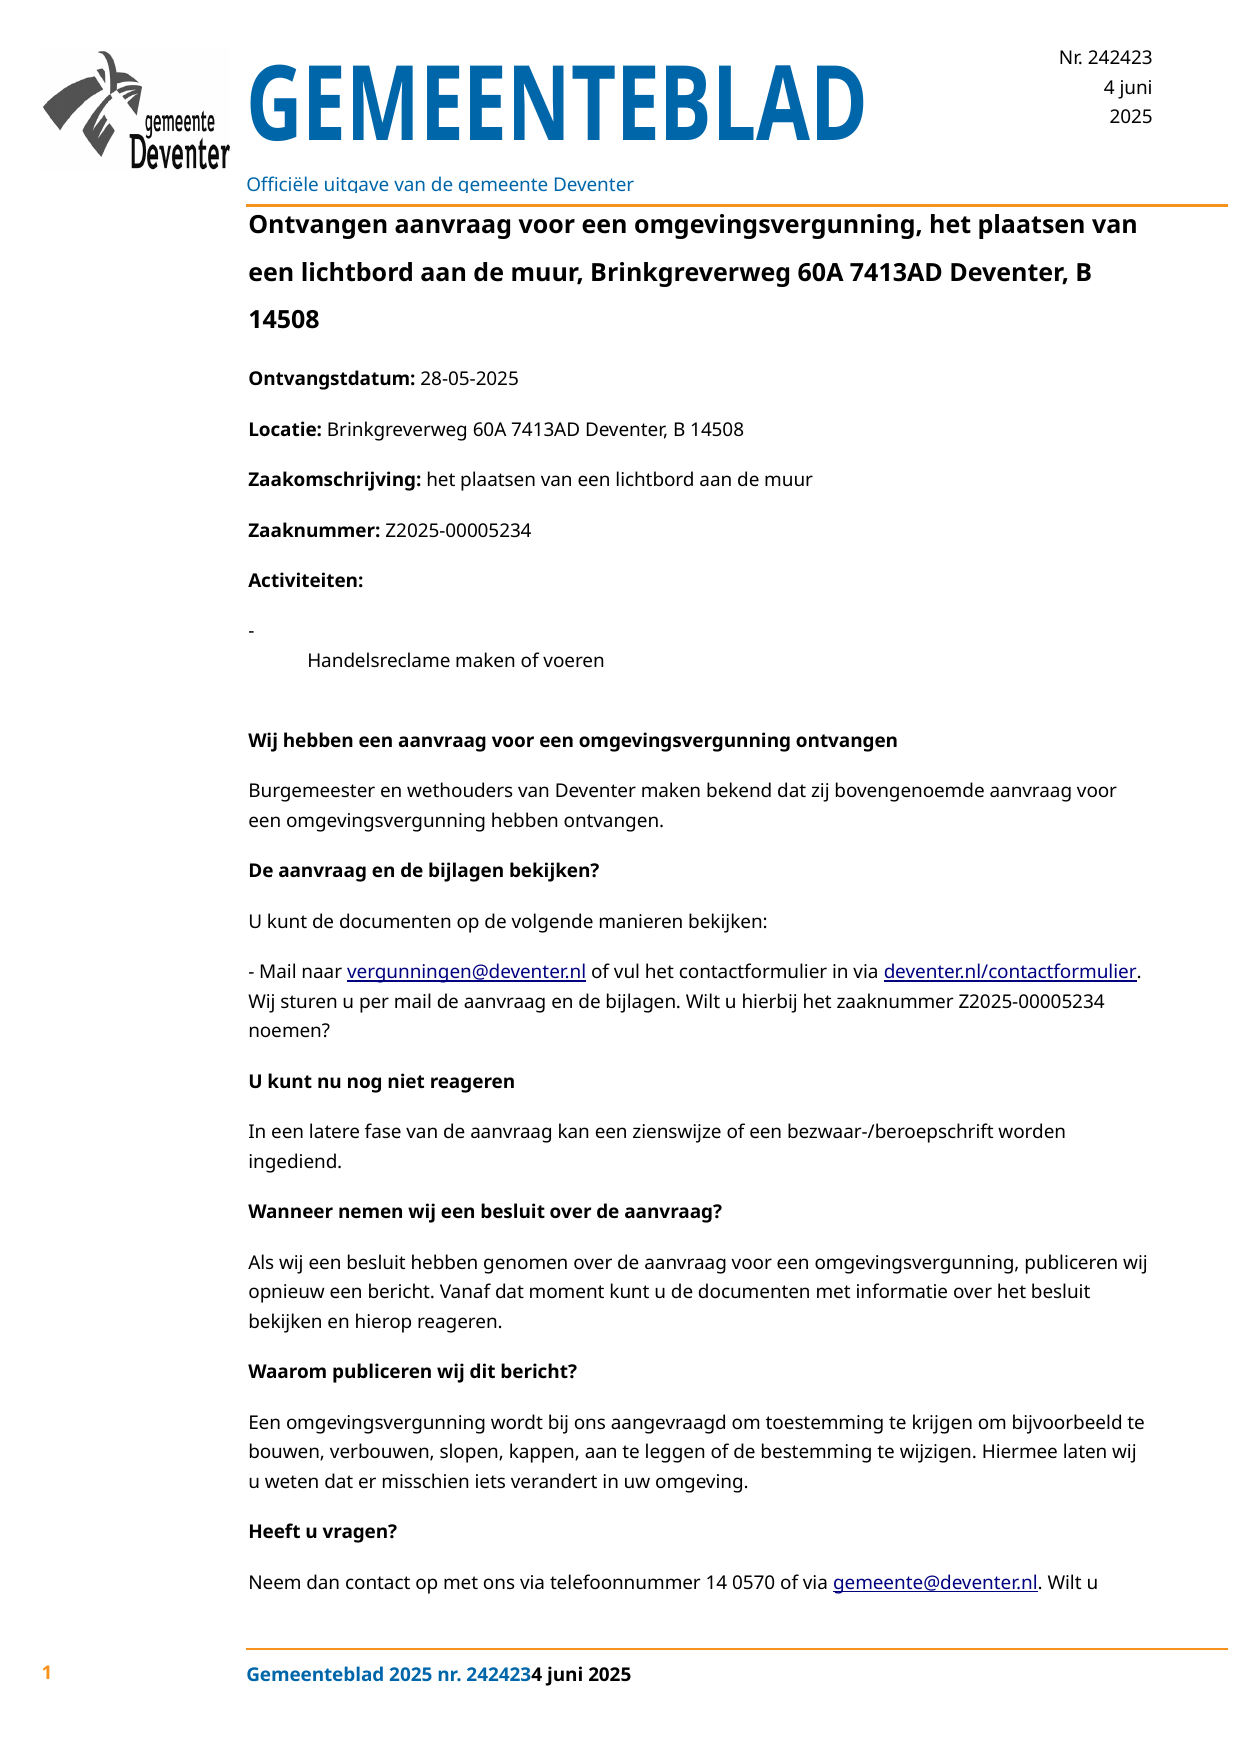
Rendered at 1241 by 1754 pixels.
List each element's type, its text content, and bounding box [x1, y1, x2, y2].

text In een latere fase van de aanvraag kan een zienswijze of een bezwaar-/beroepschrift worden ingediend. [248, 1118, 1152, 1174]
text Een omgevingsvergunning wordt bij ons aangevraagd om toestemming te krijgen om bijvoorbeeld te bouwen, verbouwen, slopen, kappen, aan te leggen of de bestemming te wijzigen. Hiermee laten wij u weten dat er misschien iets verandert in uw omgeving. [248, 1409, 1152, 1494]
text Ontvangstdatum: 28-05-2025 [248, 366, 1152, 391]
list Handelsreclame maken of voeren [248, 647, 1152, 673]
text Zaakomschrijving: het plaatsen van een lichtbord aan de muur [248, 466, 1152, 492]
picture [41, 47, 231, 172]
text U kunt nu nog niet reageren [248, 1068, 1152, 1094]
text Wanneer nemen wij een besluit over de aanvraag? [248, 1198, 1152, 1224]
text U kunt de documenten op de volgende manieren bekijken: [248, 908, 1152, 934]
text Zaaknummer: Z2025-00005234 [248, 517, 1152, 542]
text Waarom publiceren wij dit bericht? [248, 1358, 1152, 1384]
text Wij hebben een aanvraag voor een omgevingsvergunning ontvangen [248, 727, 1152, 753]
text Activiteiten: [248, 567, 1152, 593]
text Als wij een besluit hebben genomen over de aanvraag voor een omgevingsvergunning, publiceren wij opnieuw een bericht. Vanaf dat moment kunt u de documenten met informatie over het besluit bekijken en hierop reageren. [248, 1249, 1152, 1334]
text Neem dan contact op met ons via telefoonnummer 14 0570 of via gemeente@deventer.nl. Wilt u [248, 1569, 1152, 1594]
text Locatie: Brinkgreverweg 60A 7413AD Deventer, B 14508 [248, 416, 1152, 442]
text - Mail naar vergunningen@deventer.nl of vul het contactformulier in via deventer.nl/contactformulier. Wij sturen u per mail de aanvraag en de bijlagen. Wilt u hierbij het zaaknummer Z2025-00005234 noemen? [248, 958, 1152, 1043]
text De aanvraag en de bijlagen bekijken? [248, 858, 1152, 883]
text Ontvangen aanvraag voor een omgevingsvergunning, het plaatsen van een lichtbord aan de muur, Brinkgreverweg 60A 7413AD Deventer, B 14508 [248, 207, 1152, 336]
text Heeft u vragen? [248, 1518, 1152, 1544]
text Burgemeester en wethouders van Deventer maken bekend dat zij bovengenoemde aanvraag voor een omgevingsvergunning hebben ontvangen. [248, 778, 1152, 833]
